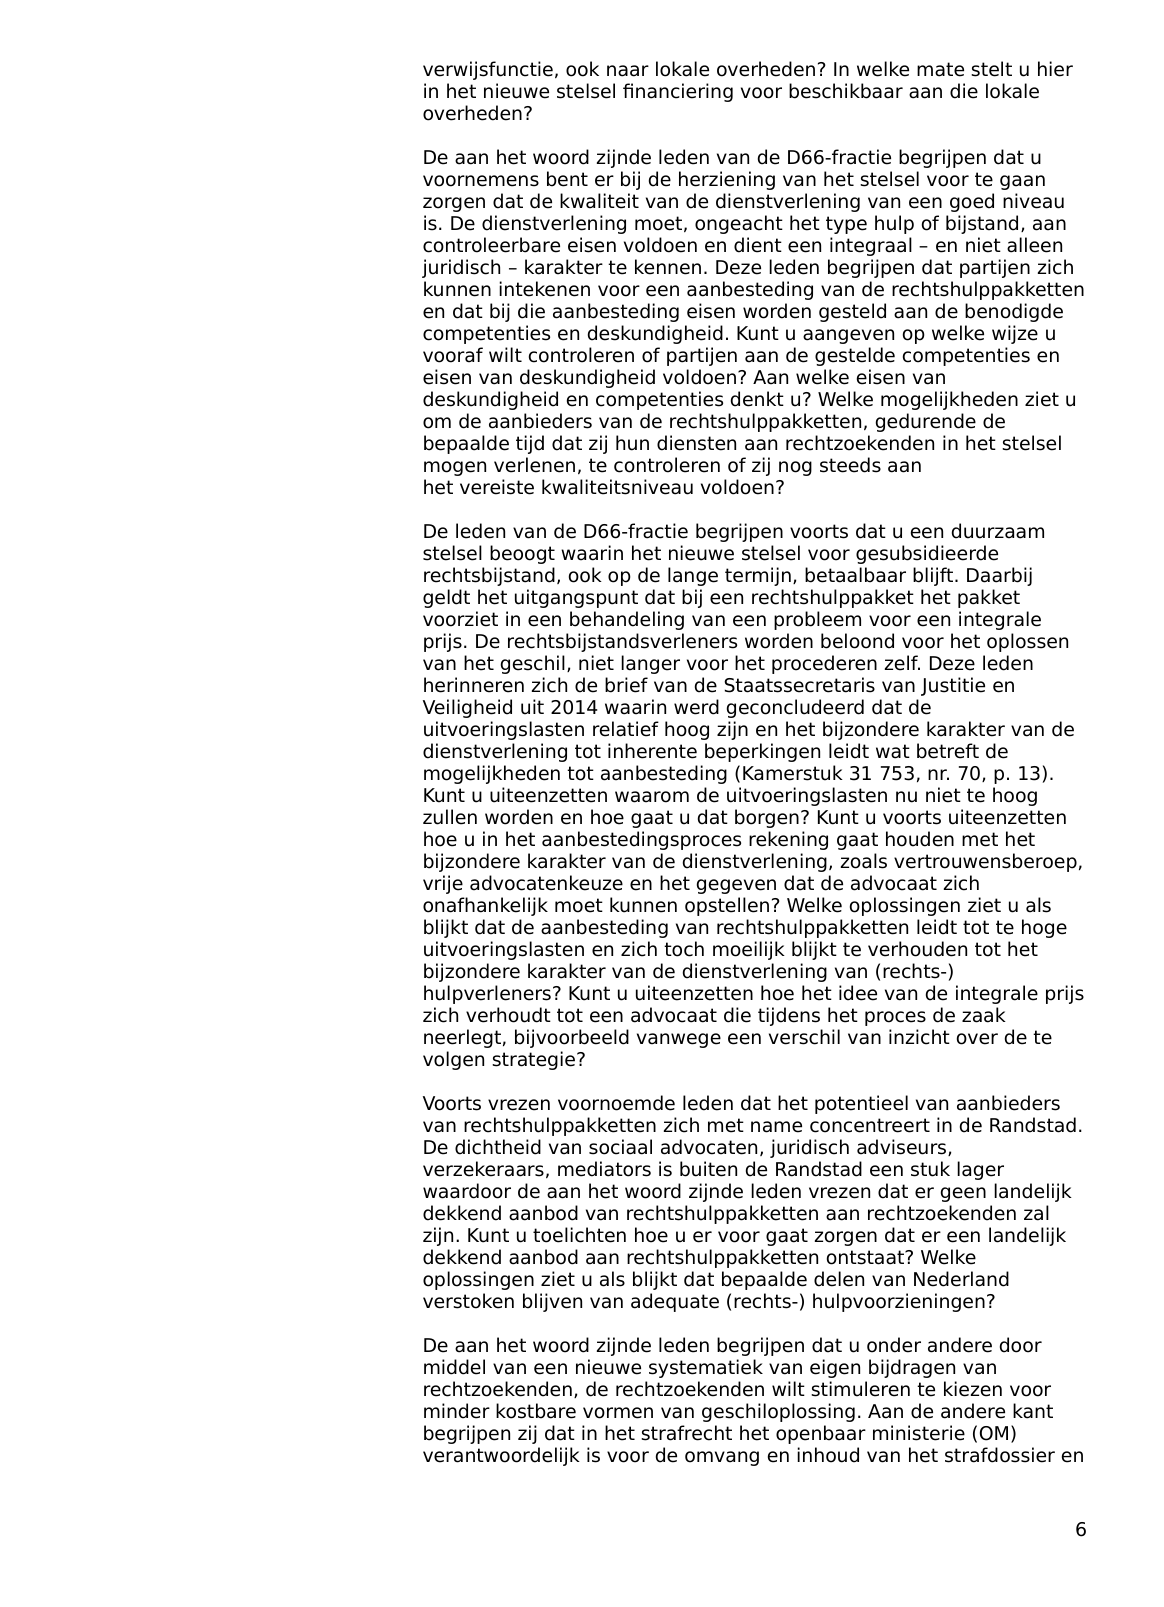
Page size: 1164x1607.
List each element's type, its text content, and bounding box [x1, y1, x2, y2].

text het vereiste kwaliteitsniveau voldoen? [422, 477, 1087, 499]
text Voorts vrezen voornoemde leden dat het potentieel van aanbieders van rechtshulppakketten zich met name concentreert in de Randstad. De dichtheid van sociaal advocaten, juridisch adviseurs, verzekeraars, mediators is buiten de Randstad een stuk lager waardoor de aan het woord zijnde leden vrezen dat er geen landelijk dekkend aanbod van rechtshulppakketten aan rechtzoekenden zal zijn. Kunt u toelichten hoe u er voor gaat zorgen dat er een landelijk dekkend aanbod aan rechtshulppakketten ontstaat? Welke oplossingen ziet u als blijkt dat bepaalde delen van Nederland verstoken blijven van adequate (rechts-) hulpvoorzieningen? [422, 1093, 1087, 1312]
text verwijsfunctie, ook naar lokale overheden? In welke mate stelt u hier in het nieuwe stelsel financiering voor beschikbaar aan die lokale overheden? [422, 59, 1087, 125]
text De aan het woord zijnde leden van de D66-fractie begrijpen dat u voornemens bent er bij de herziening van het stelsel voor te gaan zorgen dat de kwaliteit van de dienstverlening van een goed niveau is. De dienstverlening moet, ongeacht het type hulp of bijstand, aan controleerbare eisen voldoen en dient een integraal – en niet alleen juridisch – karakter te kennen. Deze leden begrijpen dat partijen zich kunnen intekenen voor een aanbesteding van de rechtshulppakketten en dat bij die aanbesteding eisen worden gesteld aan de benodigde competenties en deskundigheid. Kunt u aangeven op welke wijze u vooraf wilt controleren of partijen aan de gestelde competenties en eisen van deskundigheid voldoen? Aan welke eisen van deskundigheid en competenties denkt u? Welke mogelijkheden ziet u om de aanbieders van de rechtshulppakketten, gedurende de bepaalde tijd dat zij hun diensten aan rechtzoekenden in het stelsel mogen verlenen, te controleren of zij nog steeds aan [422, 147, 1087, 477]
text De leden van de D66-fractie begrijpen voorts dat u een duurzaam stelsel beoogt waarin het nieuwe stelsel voor gesubsidieerde rechtsbijstand, ook op de lange termijn, betaalbaar blijft. Daarbij geldt het uitgangspunt dat bij een rechtshulppakket het pakket voorziet in een behandeling van een probleem voor een integrale prijs. De rechtsbijstandsverleners worden beloond voor het oplossen van het geschil, niet langer voor het procederen zelf. Deze leden herinneren zich de brief van de Staatssecretaris van Justitie en Veiligheid uit 2014 waarin werd geconcludeerd dat de uitvoeringslasten relatief hoog zijn en het bijzondere karakter van de dienstverlening tot inherente beperkingen leidt wat betreft de mogelijkheden tot aanbesteding (Kamerstuk 31 753, nr. 70, p. 13). Kunt u uiteenzetten waarom de uitvoeringslasten nu niet te hoog zullen worden en hoe gaat u dat borgen? Kunt u voorts uiteenzetten hoe u in het aanbestedingsproces rekening gaat houden met het bijzondere karakter van de dienstverlening, zoals vertrouwensberoep, vrije advocatenkeuze en het gegeven dat de advocaat zich onafhankelijk moet kunnen opstellen? Welke oplossingen ziet u als blijkt dat de aanbesteding van rechtshulppakketten leidt tot te hoge uitvoeringslasten en zich toch moeilijk blijkt te verhouden tot het bijzondere karakter van de dienstverlening van (rechts-) hulpverleners? Kunt u uiteenzetten hoe het idee van de integrale prijs zich verhoudt tot een advocaat die tijdens het proces de zaak neerlegt, bijvoorbeeld vanwege een verschil van inzicht over de te volgen strategie? [422, 521, 1087, 1071]
text De aan het woord zijnde leden begrijpen dat u onder andere door middel van een nieuwe systematiek van eigen bijdragen van rechtzoekenden, de rechtzoekenden wilt stimuleren te kiezen voor minder kostbare vormen van geschiloplossing. Aan de andere kant begrijpen zij dat in het strafrecht het openbaar ministerie (OM) verantwoordelijk is voor de omvang en inhoud van het strafdossier en [422, 1335, 1087, 1467]
